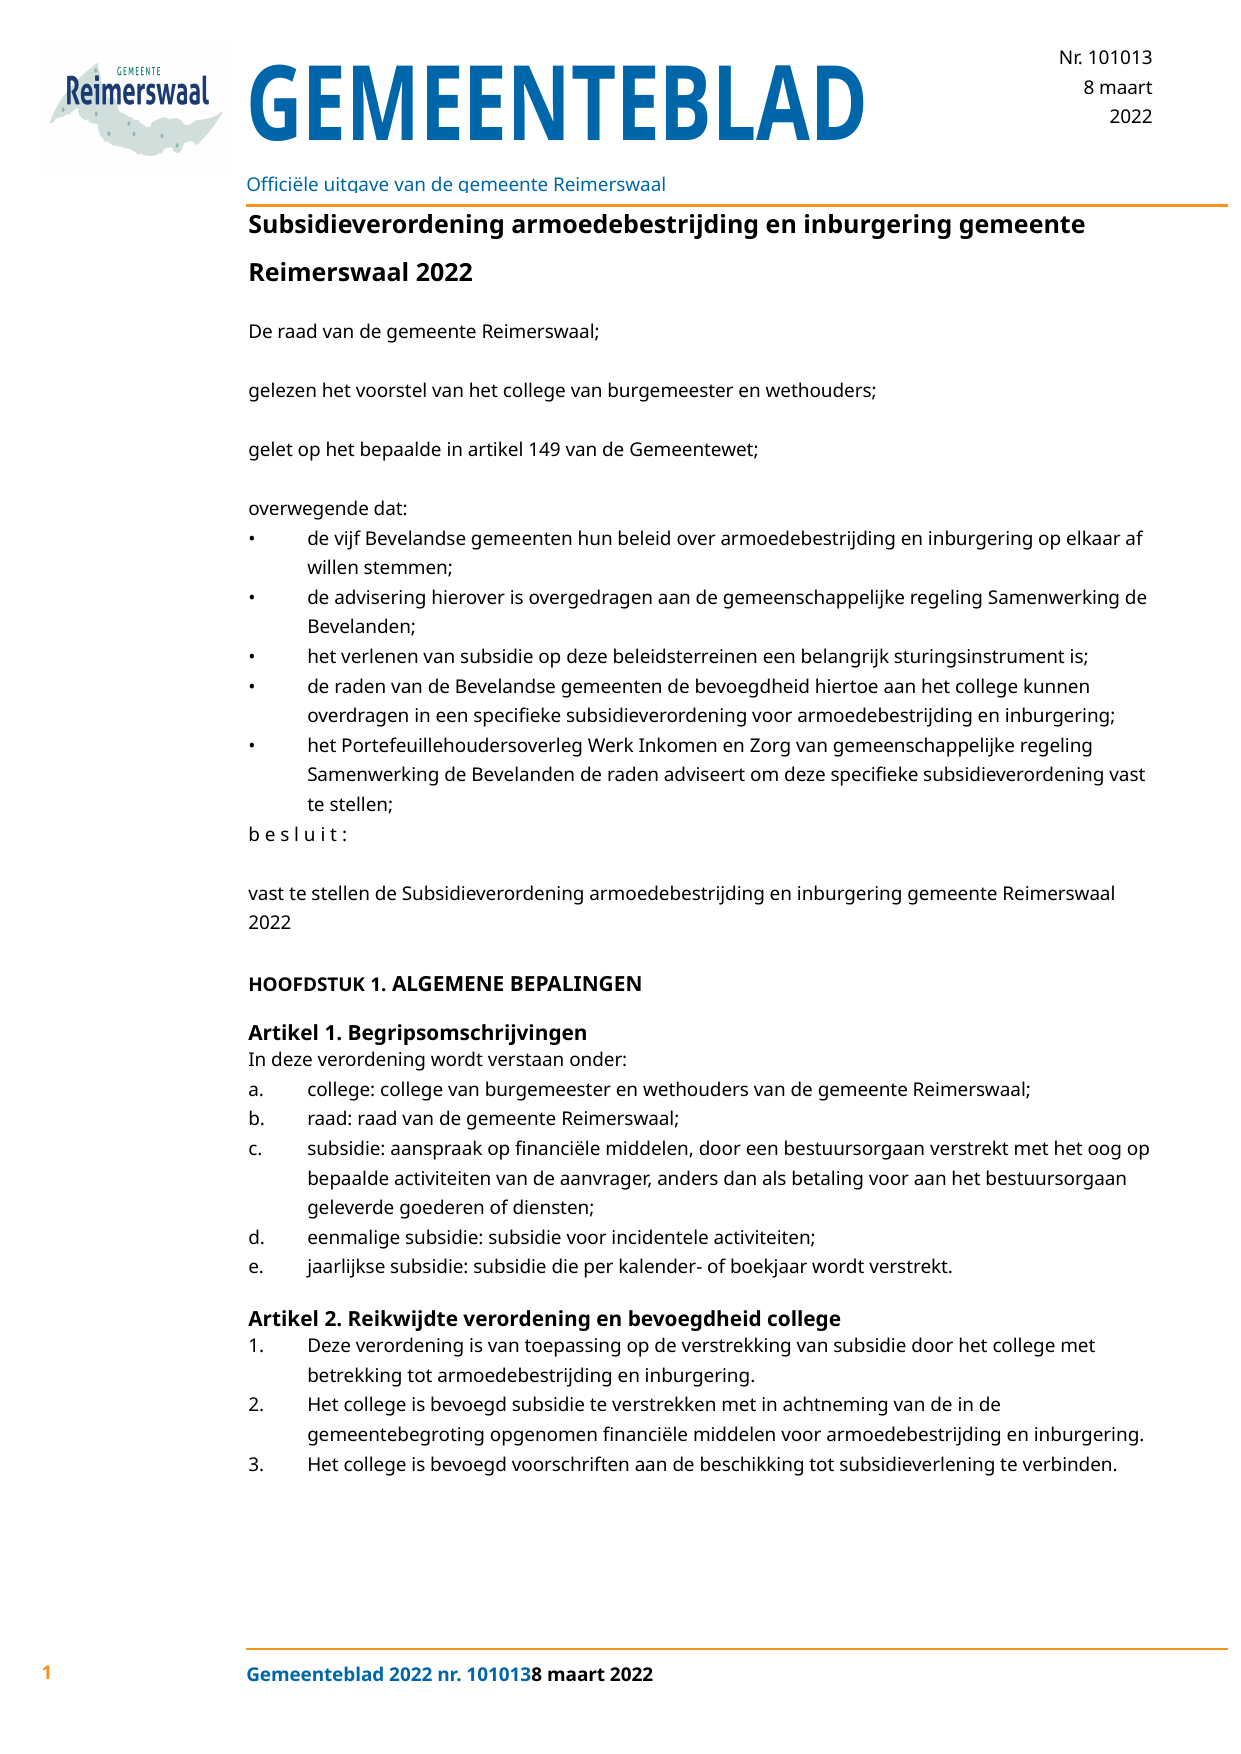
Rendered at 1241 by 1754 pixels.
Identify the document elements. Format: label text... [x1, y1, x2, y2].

list eenmalige subsidie: subsidie voor incidentele activiteiten; [248, 1224, 1152, 1250]
list Deze verordening is van toepassing op de verstrekking van subsidie door het college met betrekking tot armoedebestrijding en inburgering. [248, 1332, 1152, 1388]
list jaarlijkse subsidie: subsidie die per kalender- of boekjaar wordt verstrekt. [248, 1253, 1152, 1279]
text b e s l u i t : [248, 821, 1152, 847]
list de raden van de Bevelandse gemeenten de bevoegdheid hiertoe aan het college kunnen overdragen in een specifieke subsidieverordening voor armoedebestrijding en inburgering; [248, 673, 1152, 728]
picture [41, 47, 231, 172]
list het verlenen van subsidie op deze beleidsterreinen een belangrijk sturingsinstrument is; [248, 643, 1152, 669]
text In deze verordening wordt verstaan onder: [248, 1046, 1152, 1072]
text Subsidieverordening armoedebestrijding en inburgering gemeente Reimerswaal 2022 [248, 207, 1152, 288]
list de vijf Bevelandse gemeenten hun beleid over armoedebestrijding en inburgering op elkaar af willen stemmen; [248, 525, 1152, 580]
list Het college is bevoegd subsidie te verstrekken met in achtneming van de in de gemeentebegroting opgenomen financiële middelen voor armoedebestrijding en inburgering. [248, 1392, 1152, 1447]
text De raad van de gemeente Reimerswaal; [248, 318, 1152, 344]
text HOOFDSTUK 1. ALGEMENE BEPALINGEN [248, 969, 1152, 997]
list het Portefeuillehoudersoverleg Werk Inkomen en Zorg van gemeenschappelijke regeling Samenwerking de Bevelanden de raden adviseert om deze specifieke subsidieverordening vast te stellen; [248, 732, 1152, 817]
text Artikel 1. Begripsomschrijvingen [248, 1018, 1152, 1046]
text vast te stellen de Subsidieverordening armoedebestrijding en inburgering gemeente Reimerswaal 2022 [248, 880, 1152, 935]
list Het college is bevoegd voorschriften aan de beschikking tot subsidieverlening te verbinden. [248, 1451, 1152, 1476]
list raad: raad van de gemeente Reimerswaal; [248, 1106, 1152, 1131]
list subsidie: aanspraak op financiële middelen, door een bestuursorgaan verstrekt met het oog op bepaalde activiteiten van de aanvrager, anders dan als betaling voor aan het bestuursorgaan geleverde goederen of diensten; [248, 1135, 1152, 1220]
text gelet op het bepaalde in artikel 149 van de Gemeentewet; [248, 436, 1152, 462]
list college: college van burgemeester en wethouders van de gemeente Reimerswaal; [248, 1076, 1152, 1102]
list de advisering hierover is overgedragen aan de gemeenschappelijke regeling Samenwerking de Bevelanden; [248, 584, 1152, 639]
text gelezen het voorstel van het college van burgemeester en wethouders; [248, 377, 1152, 403]
text Artikel 2. Reikwijdte verordening en bevoegdheid college [248, 1304, 1152, 1332]
text overwegende dat: [248, 495, 1152, 521]
